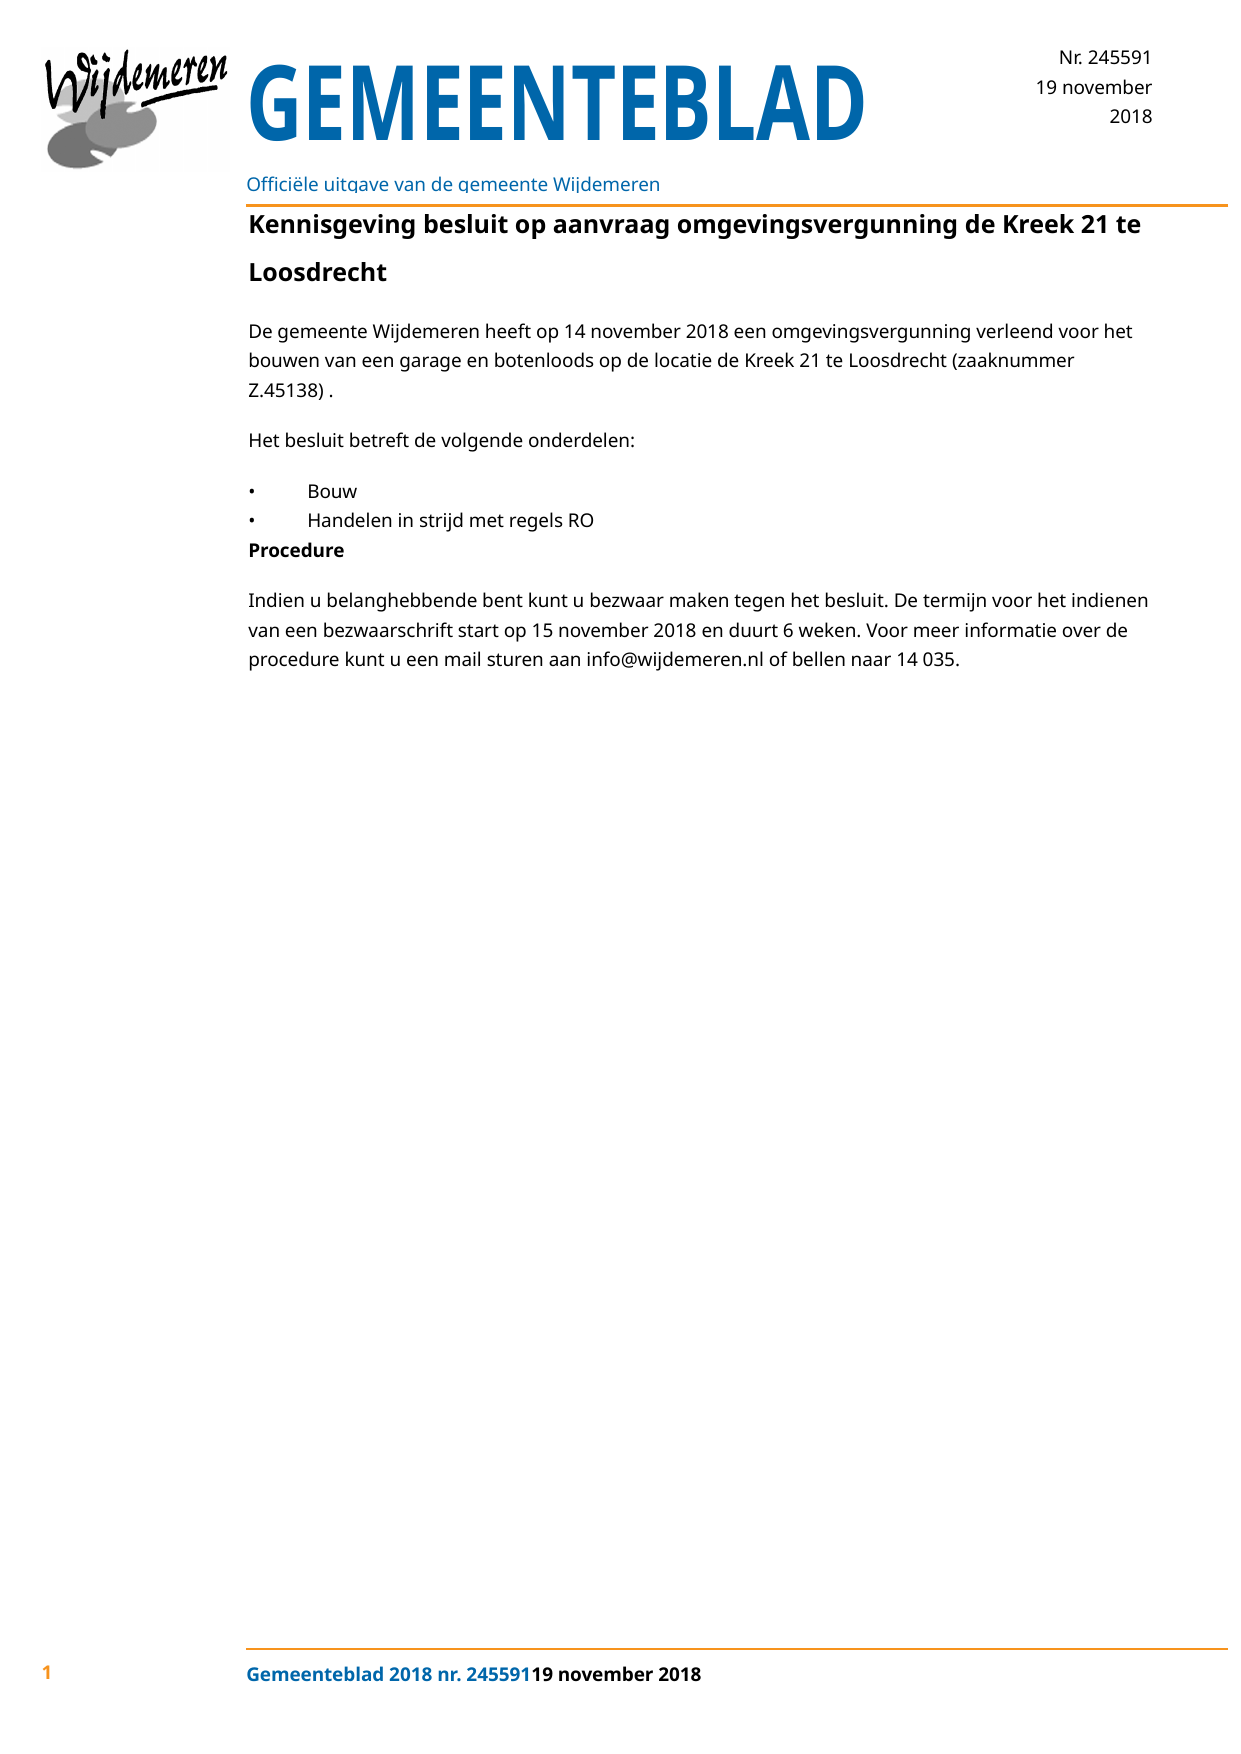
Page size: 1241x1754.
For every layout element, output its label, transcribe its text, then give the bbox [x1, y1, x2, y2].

list Handelen in strijd met regels RO [248, 507, 1152, 533]
list Bouw [248, 478, 1152, 504]
picture [41, 47, 231, 172]
text Indien u belanghebbende bent kunt u bezwaar maken tegen het besluit. De termijn voor het indienen van een bezwaarschrift start op 15 november 2018 en duurt 6 weken. Voor meer informatie over de procedure kunt u een mail sturen aan info@wijdemeren.nl of bellen naar 14 035. [248, 587, 1152, 672]
text Kennisgeving besluit op aanvraag omgevingsvergunning de Kreek 21 te Loosdrecht [248, 207, 1152, 288]
text De gemeente Wijdemeren heeft op 14 november 2018 een omgevingsvergunning verleend voor het bouwen van een garage en botenloods op de locatie de Kreek 21 te Loosdrecht (zaaknummer Z.45138) . [248, 318, 1152, 403]
text Procedure [248, 537, 1152, 563]
text Het besluit betreft de volgende onderdelen: [248, 427, 1152, 453]
